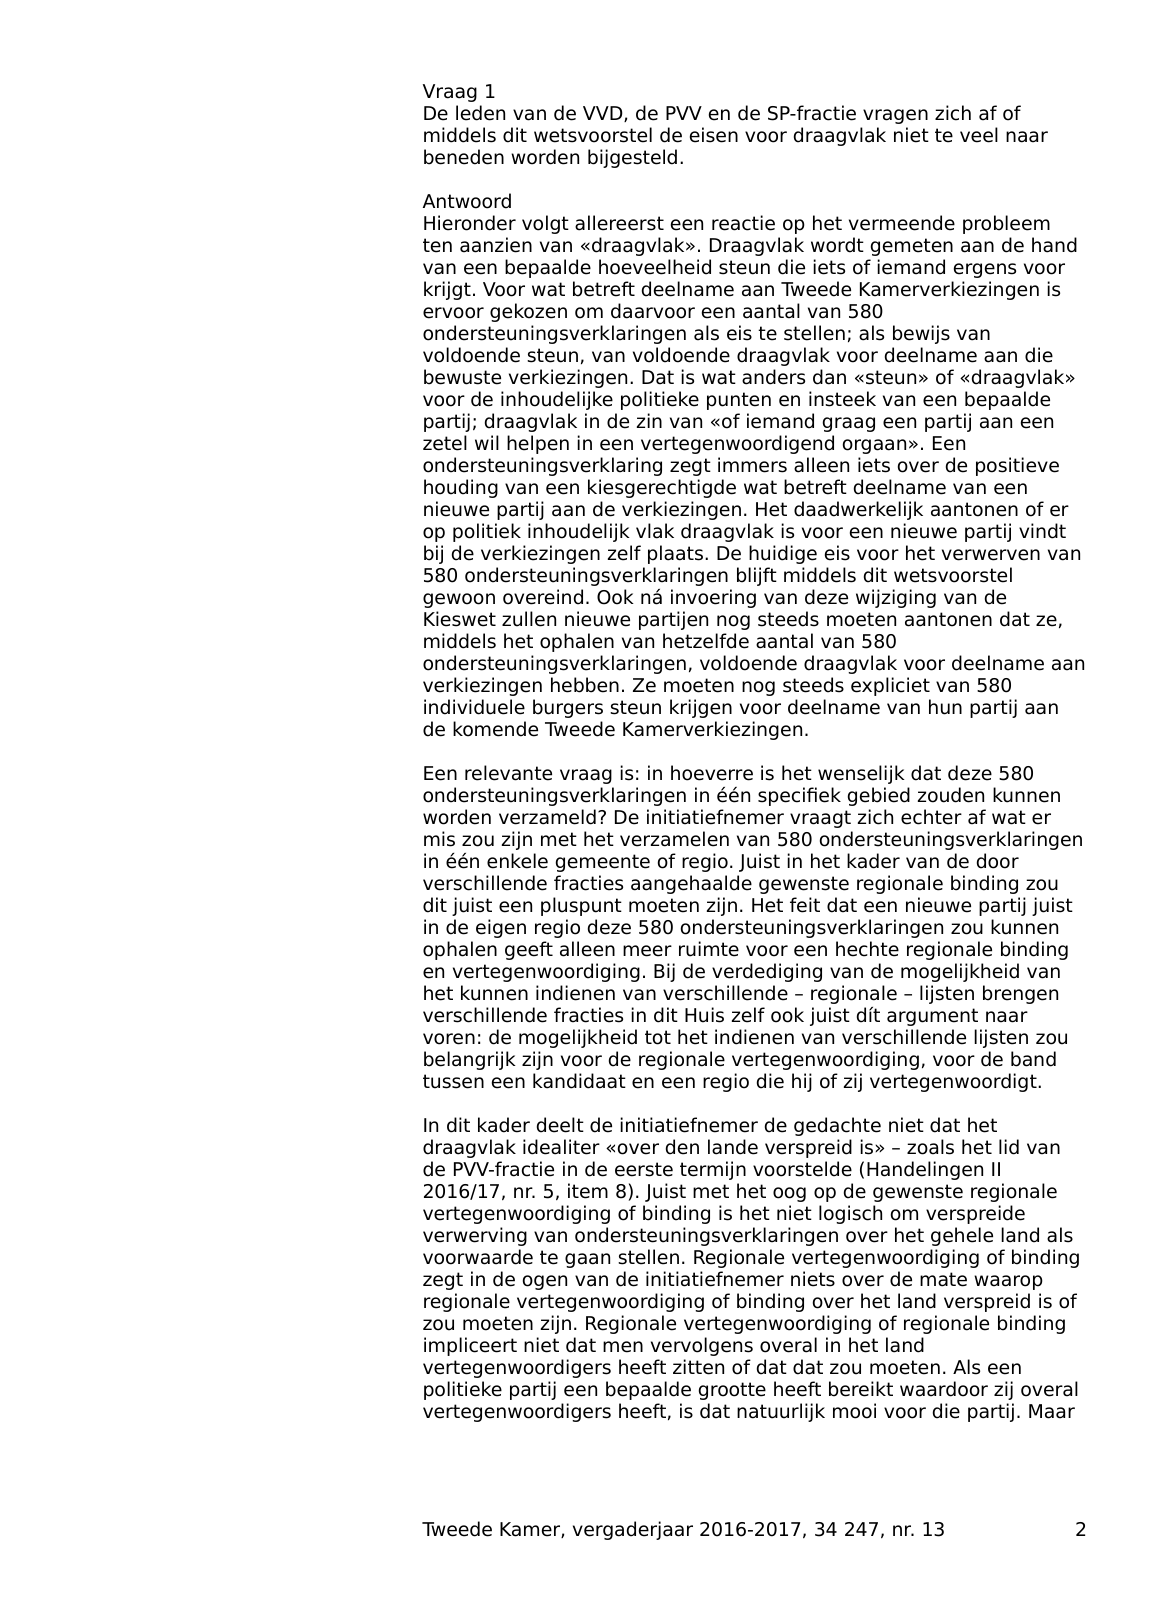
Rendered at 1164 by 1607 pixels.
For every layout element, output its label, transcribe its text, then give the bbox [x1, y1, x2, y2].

text Antwoord [422, 191, 1087, 213]
text Vraag 1 [422, 81, 1087, 103]
text Een relevante vraag is: in hoeverre is het wenselijk dat deze 580 ondersteuningsverklaringen in één specifiek gebied zouden kunnen worden verzameld? De initiatiefnemer vraagt zich echter af wat er mis zou zijn met het verzamelen van 580 ondersteuningsverklaringen in één enkele gemeente of regio. Juist in het kader van de door verschillende fracties aangehaalde gewenste regionale binding zou dit juist een pluspunt moeten zijn. Het feit dat een nieuwe partij juist in de eigen regio deze 580 ondersteuningsverklaringen zou kunnen ophalen geeft alleen meer ruimte voor een hechte regionale binding en vertegenwoordiging. Bij de verdediging van de mogelijkheid van het kunnen indienen van verschillende – regionale – lijsten brengen verschillende fracties in dit Huis zelf ook juist dít argument naar voren: de mogelijkheid tot het indienen van verschillende lijsten zou belangrijk zijn voor de regionale vertegenwoordiging, voor de band tussen een kandidaat en een regio die hij of zij vertegenwoordigt. [422, 763, 1087, 1093]
text Hieronder volgt allereerst een reactie op het vermeende probleem ten aanzien van «draagvlak». Draagvlak wordt gemeten aan de hand van een bepaalde hoeveelheid steun die iets of iemand ergens voor krijgt. Voor wat betreft deelname aan Tweede Kamerverkiezingen is ervoor gekozen om daarvoor een aantal van 580 ondersteuningsverklaringen als eis te stellen; als bewijs van voldoende steun, van voldoende draagvlak voor deelname aan die bewuste verkiezingen. Dat is wat anders dan «steun» of «draagvlak» voor de inhoudelijke politieke punten en insteek van een bepaalde partij; draagvlak in de zin van «of iemand graag een partij aan een zetel wil helpen in een vertegenwoordigend orgaan». Een ondersteuningsverklaring zegt immers alleen iets over de positieve houding van een kiesgerechtigde wat betreft deelname van een nieuwe partij aan de verkiezingen. Het daadwerkelijk aantonen of er op politiek inhoudelijk vlak draagvlak is voor een nieuwe partij vindt bij de verkiezingen zelf plaats. De huidige eis voor het verwerven van 580 ondersteuningsverklaringen blijft middels dit wetsvoorstel gewoon overeind. Ook ná invoering van deze wijziging van de Kieswet zullen nieuwe partijen nog steeds moeten aantonen dat ze, middels het ophalen van hetzelfde aantal van 580 ondersteuningsverklaringen, voldoende draagvlak voor deelname aan verkiezingen hebben. Ze moeten nog steeds expliciet van 580 individuele burgers steun krijgen voor deelname van hun partij aan de komende Tweede Kamerverkiezingen. [422, 213, 1087, 741]
text De leden van de VVD, de PVV en de SP-fractie vragen zich af of middels dit wetsvoorstel de eisen voor draagvlak niet te veel naar beneden worden bijgesteld. [422, 103, 1087, 169]
text In dit kader deelt de initiatiefnemer de gedachte niet dat het draagvlak idealiter «over den lande verspreid is» – zoals het lid van de PVV-fractie in de eerste termijn voorstelde (Handelingen II 2016/17, nr. 5, item 8). Juist met het oog op de gewenste regionale vertegenwoordiging of binding is het niet logisch om verspreide verwerving van ondersteuningsverklaringen over het gehele land als voorwaarde te gaan stellen. Regionale vertegenwoordiging of binding zegt in de ogen van de initiatiefnemer niets over de mate waarop regionale vertegenwoordiging of binding over het land verspreid is of zou moeten zijn. Regionale vertegenwoordiging of regionale binding impliceert niet dat men vervolgens overal in het land vertegenwoordigers heeft zitten of dat dat zou moeten. Als een politieke partij een bepaalde grootte heeft bereikt waardoor zij overal vertegenwoordigers heeft, is dat natuurlijk mooi voor die partij. Maar [422, 1115, 1087, 1423]
